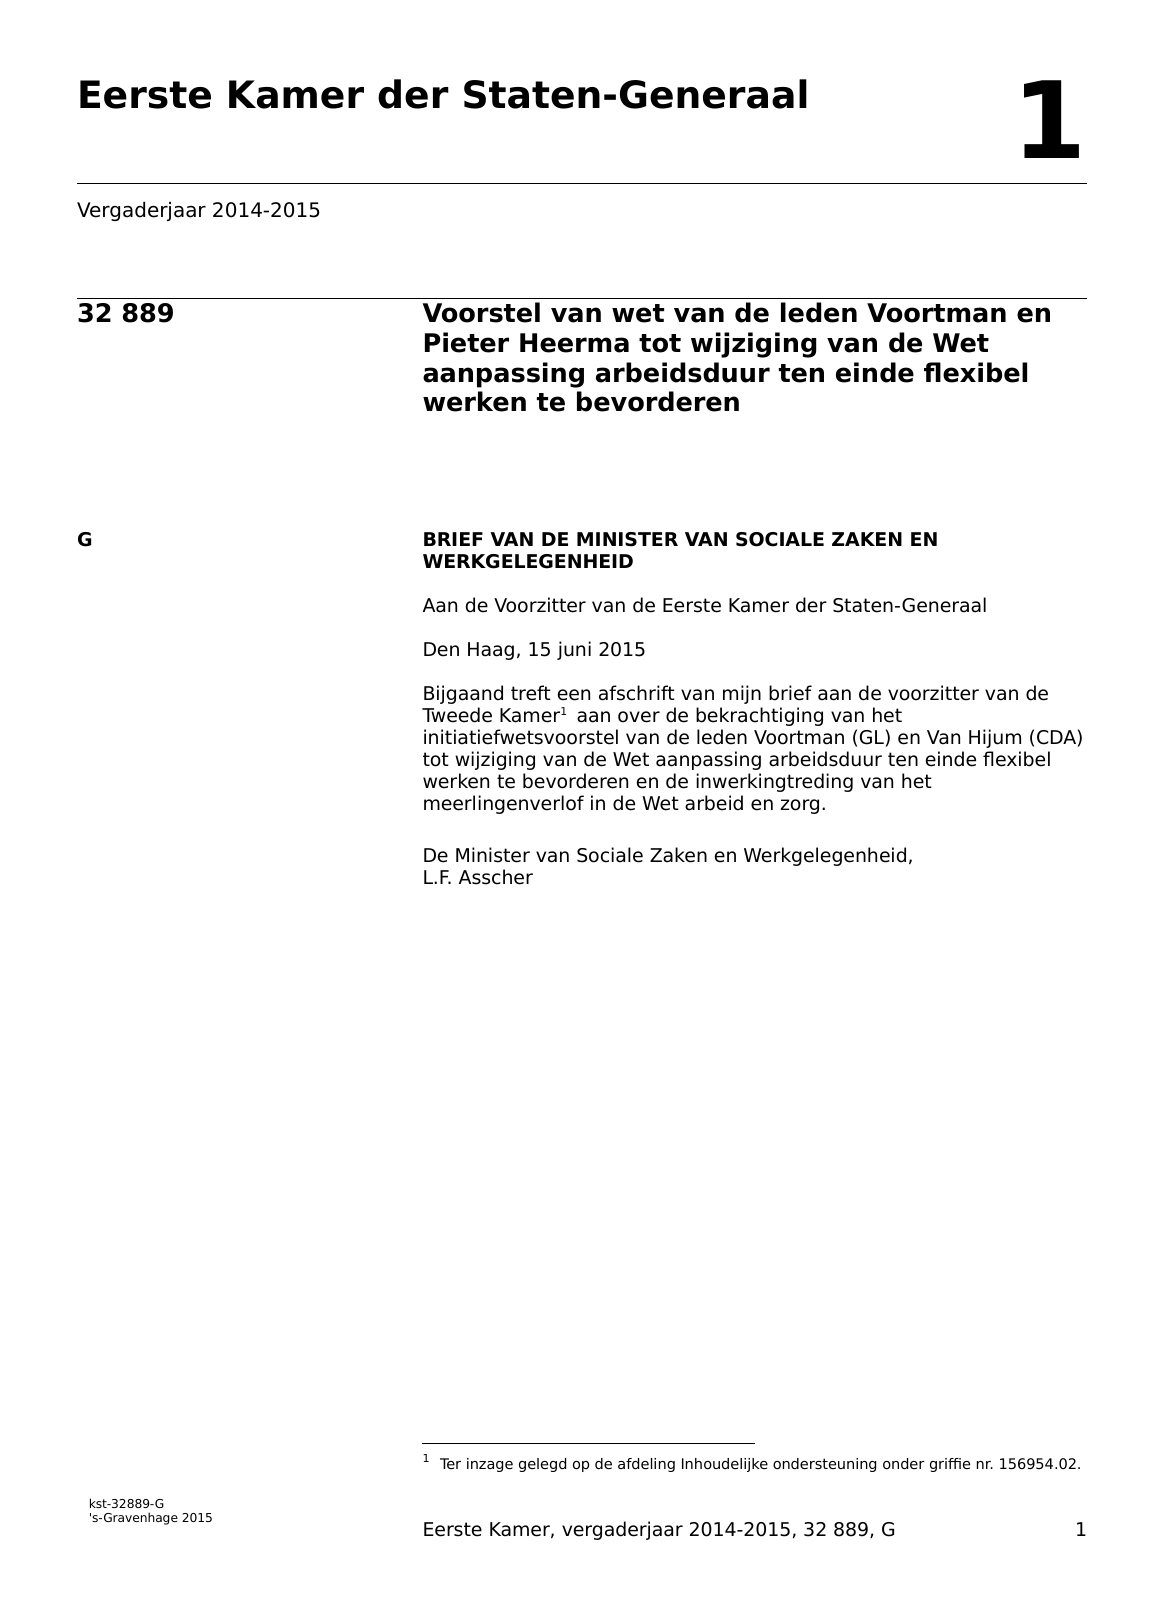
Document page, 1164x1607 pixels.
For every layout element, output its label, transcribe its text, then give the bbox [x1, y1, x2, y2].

table_cell Vergaderjaar 2014-2015 [77, 184, 1087, 298]
text Ter inzage gelegd op de afdeling Inhoudelijke ondersteuning onder griffie nr. 156954.02. [422, 1452, 1087, 1474]
text De Minister van Sociale Zaken en Werkgelegenheid, L.F. Asscher [422, 845, 1087, 889]
text Den Haag, 15 juni 2015 [422, 639, 1087, 661]
text 's-Gravenhage 2015 [88, 1511, 323, 1525]
table_header Eerste Kamer der Staten-Generaal [77, 59, 886, 183]
table_header 1 [886, 59, 1087, 183]
text Aan de Voorzitter van de Eerste Kamer der Staten-Generaal [422, 595, 1087, 617]
text Bijgaand treft een afschrift van mijn brief aan de voorzitter van de Tweede Kamer aan over de bekrachtiging van het initiatiefwetsvoorstel van de leden Voortman (GL) en Van Hijum (CDA) tot wijziging van de Wet aanpassing arbeidsduur ten einde flexibel werken te bevorderen en de inwerkingtreding van het meerlingenverlof in de Wet arbeid en zorg. [422, 683, 1087, 815]
subtitle 32 889 Voorstel van wet van de leden Voortman en Pieter Heerma tot wijziging van de Wet aanpassing arbeidsduur ten einde flexibel werken te bevorderen [77, 299, 1087, 418]
subtitle G BRIEF VAN DE MINISTER VAN SOCIALE ZAKEN EN WERKGELEGENHEID [77, 529, 1087, 573]
text kst-32889-G [88, 1497, 323, 1511]
